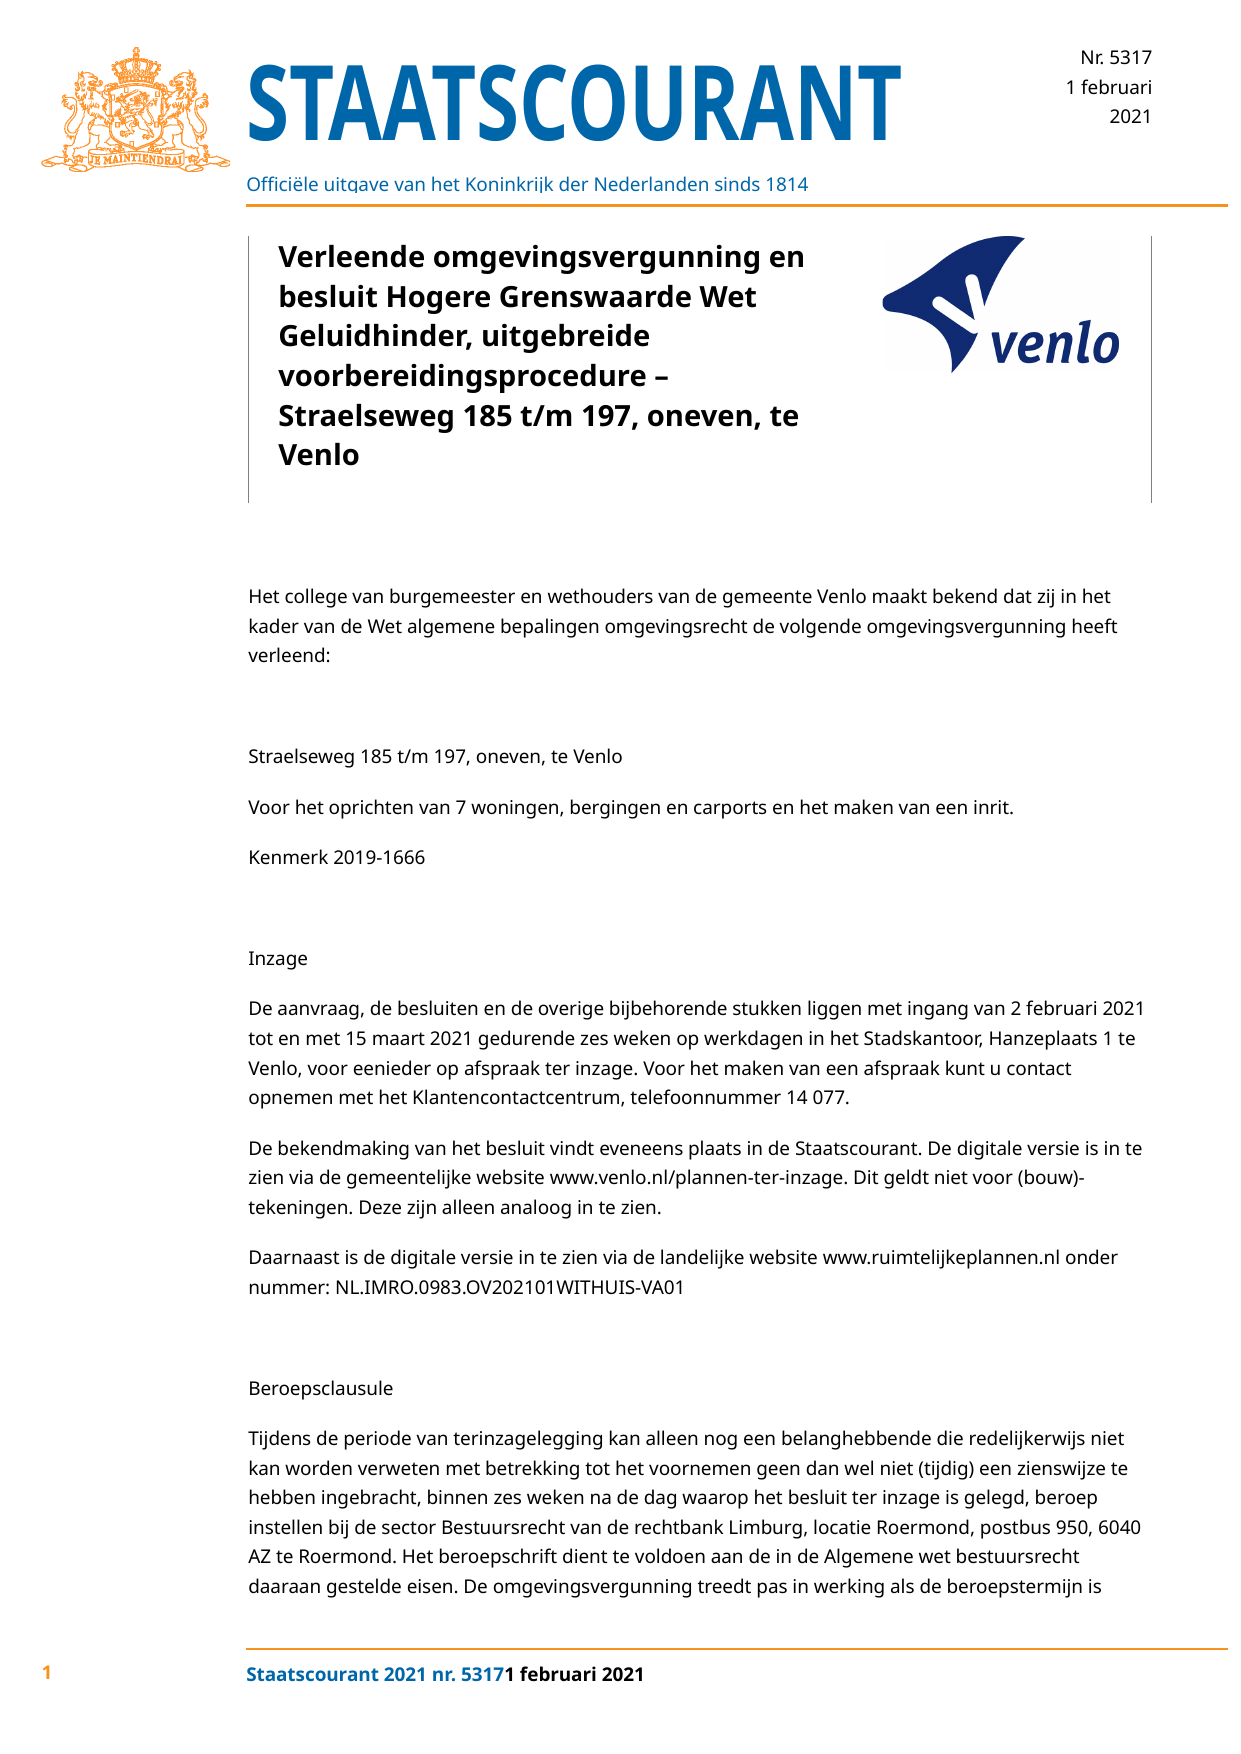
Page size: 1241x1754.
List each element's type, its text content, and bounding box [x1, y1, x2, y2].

table_header [850, 236, 1151, 503]
picture [41, 47, 231, 172]
text Daarnaast is de digitale versie in te zien via de landelijke website www.ruimtelijkeplannen.nl onder nummer: NL.IMRO.0983.OV202101WITHUIS-VA01 [248, 1244, 1152, 1299]
text Straelseweg 185 t/m 197, oneven, te Venlo [248, 743, 1152, 769]
text Beroepsclausule [248, 1375, 1152, 1400]
table_header Verleende omgevingsvergunning en besluit Hogere Grenswaarde Wet Geluidhinder, uitgebreide voorbereidingsprocedure – Straelseweg 185 t/m 197, oneven, te Venlo [249, 236, 850, 503]
text Voor het oprichten van 7 woningen, bergingen en carports en het maken van een inrit. [248, 794, 1152, 819]
picture [882, 236, 1119, 373]
text Tijdens de periode van terinzagelegging kan alleen nog een belanghebbende die redelijkerwijs niet kan worden verweten met betrekking tot het voornemen geen dan wel niet (tijdig) een zienswijze te hebben ingebracht, binnen zes weken na de dag waarop het besluit ter inzage is gelegd, beroep instellen bij de sector Bestuursrecht van de rechtbank Limburg, locatie Roermond, postbus 950, 6040 AZ te Roermond. Het beroepschrift dient te voldoen aan de in de Algemene wet bestuursrecht daaraan gestelde eisen. De omgevingsvergunning treedt pas in werking als de beroepstermijn is [248, 1425, 1152, 1599]
text Het college van burgemeester en wethouders van de gemeente Venlo maakt bekend dat zij in het kader van de Wet algemene bepalingen omgevingsrecht de volgende omgevingsvergunning heeft verleend: [248, 583, 1152, 668]
text Inzage [248, 945, 1152, 971]
text De bekendmaking van het besluit vindt eveneens plaats in de Staatscourant. De digitale versie is in te zien via de gemeentelijke website www.venlo.nl/plannen-ter-inzage. Dit geldt niet voor (bouw)-tekeningen. Deze zijn alleen analoog in te zien. [248, 1135, 1152, 1219]
text De aanvraag, de besluiten en de overige bijbehorende stukken liggen met ingang van 2 februari 2021 tot en met 15 maart 2021 gedurende zes weken op werkdagen in het Stadskantoor, Hanzeplaats 1 te Venlo, voor eenieder op afspraak ter inzage. Voor het maken van een afspraak kunt u contact opnemen met het Klantencontactcentrum, telefoonnummer 14 077. [248, 996, 1152, 1110]
text Kenmerk 2019-1666 [248, 844, 1152, 870]
